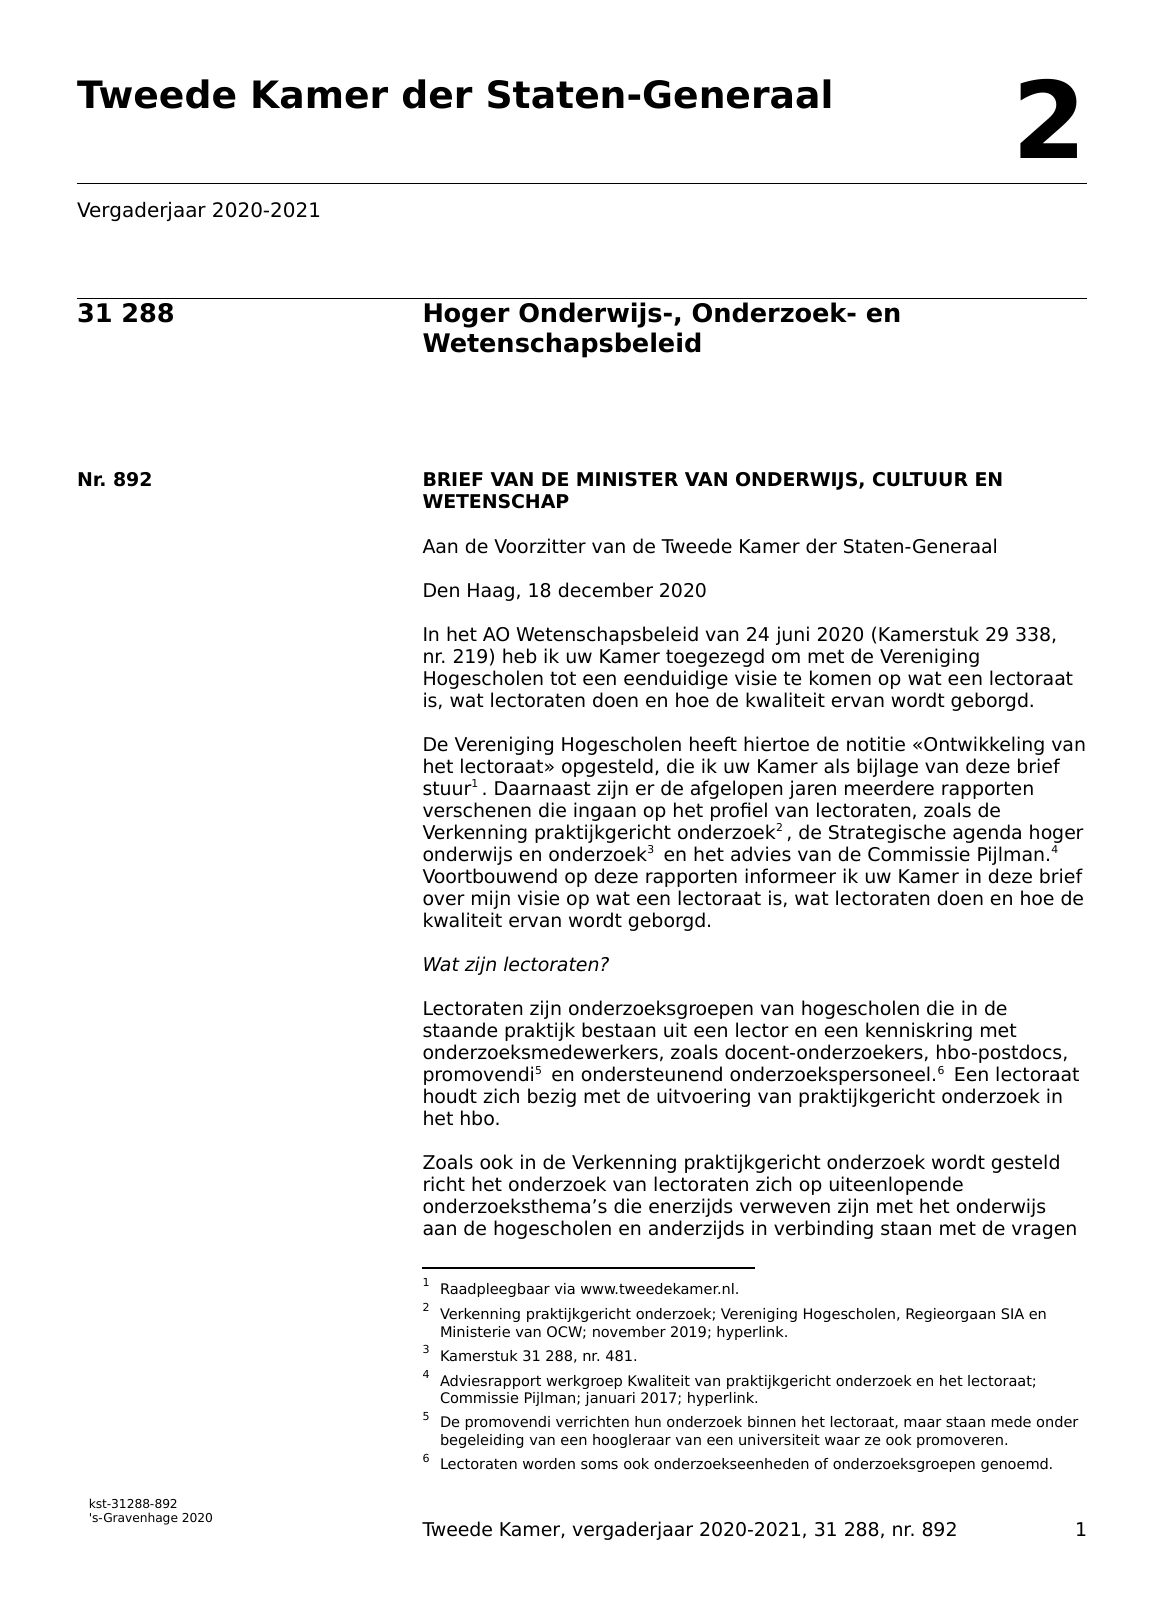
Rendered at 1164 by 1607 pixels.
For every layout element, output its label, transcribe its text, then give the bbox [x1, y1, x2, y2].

subtitle Wat zijn lectoraten? [422, 954, 1087, 976]
text De Vereniging Hogescholen heeft hiertoe de notitie «Ontwikkeling van het lectoraat» opgesteld, die ik uw Kamer als bijlage van deze brief stuur. Daarnaast zijn er de afgelopen jaren meerdere rapporten verschenen die ingaan op het profiel van lectoraten, zoals de Verkenning praktijkgericht onderzoek, de Strategische agenda hoger onderwijs en onderzoek en het advies van de Commissie Pijlman. Voortbouwend op deze rapporten informeer ik uw Kamer in deze brief over mijn visie op wat een lectoraat is, wat lectoraten doen en hoe de kwaliteit ervan wordt geborgd. [422, 734, 1087, 932]
text Adviesrapport werkgroep Kwaliteit van praktijkgericht onderzoek en het lectoraat; Commissie Pijlman; januari 2017; hyperlink. [422, 1368, 1087, 1407]
subtitle 31 288 Hoger Onderwijs-, Onderzoek- en Wetenschapsbeleid [77, 299, 1087, 358]
text Lectoraten worden soms ook onderzoekseenheden of onderzoeksgroepen genoemd. [422, 1452, 1087, 1474]
text 's-Gravenhage 2020 [88, 1511, 323, 1525]
text Lectoraten zijn onderzoeksgroepen van hogescholen die in de staande praktijk bestaan uit een lector en een kenniskring met onderzoeksmedewerkers, zoals docent-onderzoekers, hbo-postdocs, promovendi en ondersteunend onderzoekspersoneel. Een lectoraat houdt zich bezig met de uitvoering van praktijkgericht onderzoek in het hbo. [422, 998, 1087, 1130]
table_cell Vergaderjaar 2020-2021 [77, 184, 1087, 298]
text In het AO Wetenschapsbeleid van 24 juni 2020 (Kamerstuk 29 338, nr. 219) heb ik uw Kamer toegezegd om met de Vereniging Hogescholen tot een eenduidige visie te komen op wat een lectoraat is, wat lectoraten doen en hoe de kwaliteit ervan wordt geborgd. [422, 624, 1087, 712]
text Verkenning praktijkgericht onderzoek; Vereniging Hogescholen, Regieorgaan SIA en Ministerie van OCW; november 2019; hyperlink. [422, 1302, 1087, 1341]
text Den Haag, 18 december 2020 [422, 580, 1087, 602]
text Zoals ook in de Verkenning praktijkgericht onderzoek wordt gesteld richt het onderzoek van lectoraten zich op uiteenlopende onderzoeksthema’s die enerzijds verweven zijn met het onderwijs aan de hogescholen en anderzijds in verbinding staan met de vragen [422, 1152, 1087, 1240]
table_header Tweede Kamer der Staten-Generaal [77, 59, 886, 183]
subtitle Nr. 892 BRIEF VAN DE MINISTER VAN ONDERWIJS, CULTUUR EN WETENSCHAP [77, 469, 1087, 513]
text De promovendi verrichten hun onderzoek binnen het lectoraat, maar staan mede onder begeleiding van een hoogleraar van een universiteit waar ze ook promoveren. [422, 1410, 1087, 1449]
text Raadpleegbaar via www.tweedekamer.nl. [422, 1277, 1087, 1299]
table_header 2 [886, 59, 1087, 183]
text kst-31288-892 [88, 1497, 323, 1511]
text Aan de Voorzitter van de Tweede Kamer der Staten-Generaal [422, 536, 1087, 557]
text Kamerstuk 31 288, nr. 481. [422, 1343, 1087, 1366]
